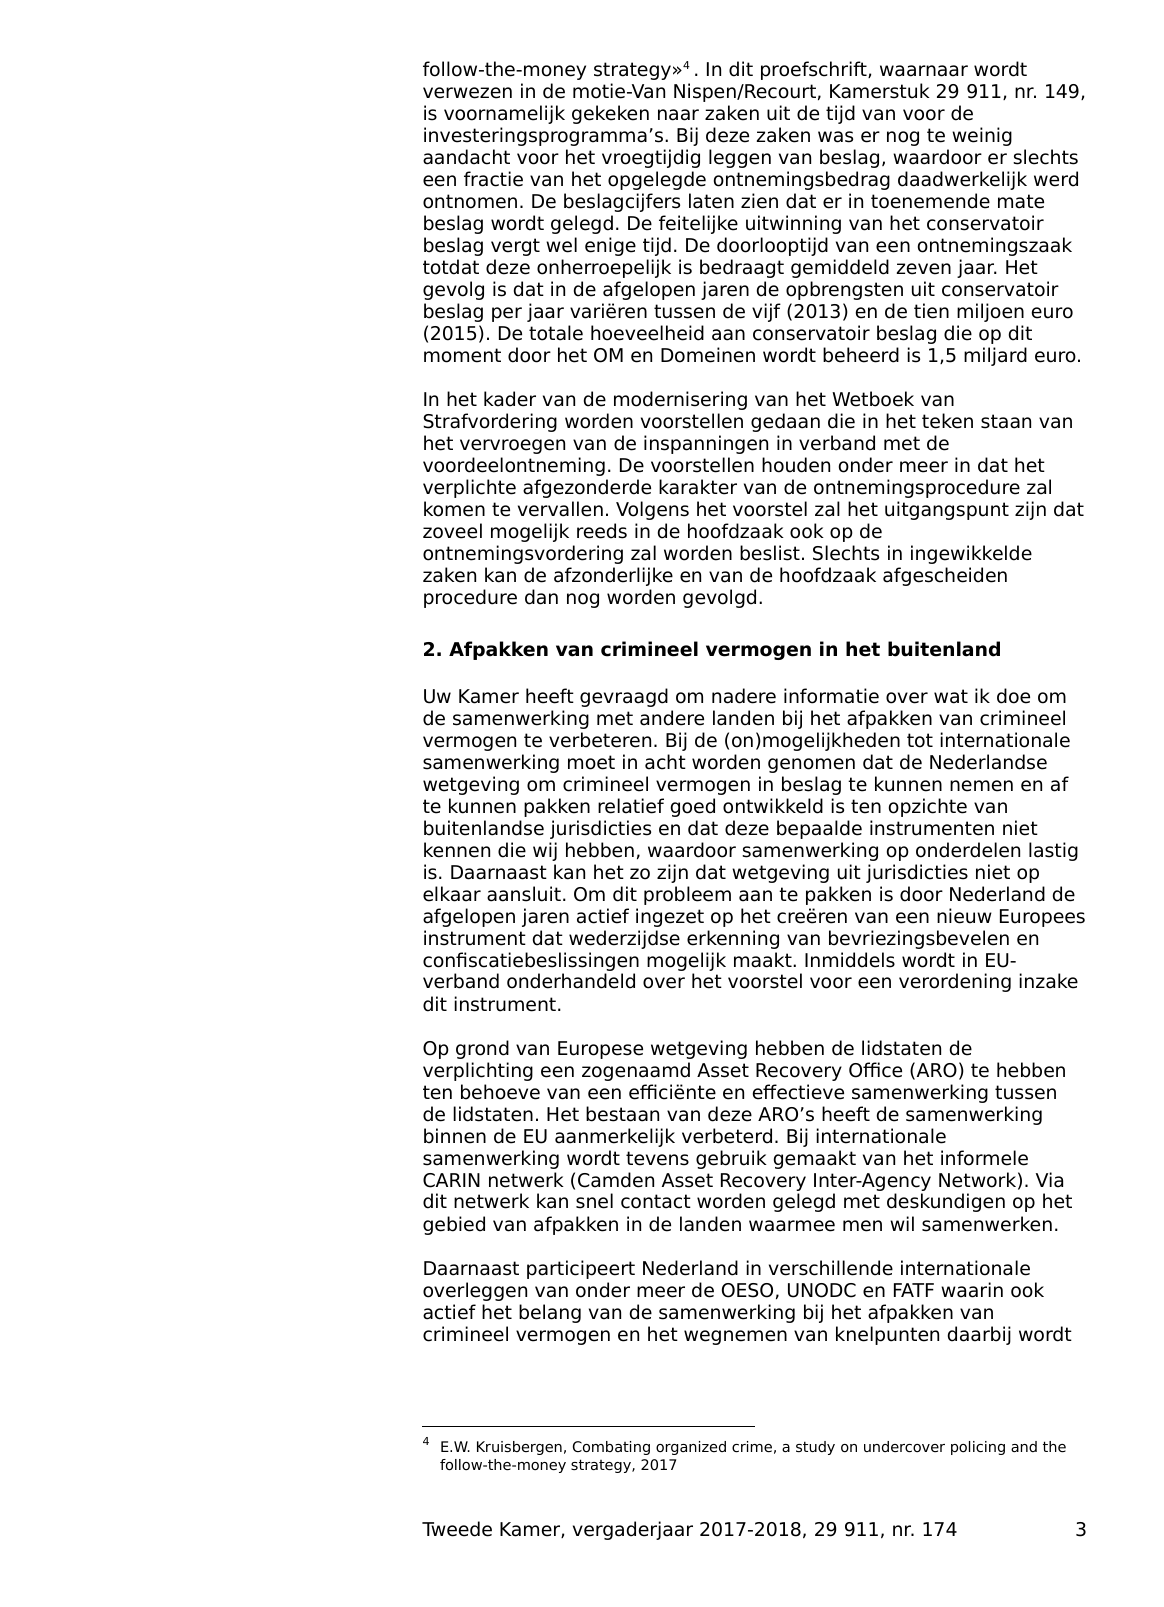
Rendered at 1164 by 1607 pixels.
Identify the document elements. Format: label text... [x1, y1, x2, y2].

text Uw Kamer heeft gevraagd om nadere informatie over wat ik doe om de samenwerking met andere landen bij het afpakken van crimineel vermogen te verbeteren. Bij de (on)mogelijkheden tot internationale samenwerking moet in acht worden genomen dat de Nederlandse wetgeving om crimineel vermogen in beslag te kunnen nemen en af te kunnen pakken relatief goed ontwikkeld is ten opzichte van buitenlandse jurisdicties en dat deze bepaalde instrumenten niet kennen die wij hebben, waardoor samenwerking op onderdelen lastig is. Daarnaast kan het zo zijn dat wetgeving uit jurisdicties niet op elkaar aansluit. Om dit probleem aan te pakken is door Nederland de afgelopen jaren actief ingezet op het creëren van een nieuw Europees instrument dat wederzijdse erkenning van bevriezingsbevelen en confiscatiebeslissingen mogelijk maakt. Inmiddels wordt in EU-verband onderhandeld over het voorstel voor een verordening inzake dit instrument. [422, 686, 1087, 1015]
text Op grond van Europese wetgeving hebben de lidstaten de verplichting een zogenaamd Asset Recovery Office (ARO) te hebben ten behoeve van een efficiënte en effectieve samenwerking tussen de lidstaten. Het bestaan van deze ARO’s heeft de samenwerking binnen de EU aanmerkelijk verbeterd. Bij internationale samenwerking wordt tevens gebruik gemaakt van het informele CARIN netwerk (Camden Asset Recovery Inter-Agency Network). Via dit netwerk kan snel contact worden gelegd met deskundigen op het gebied van afpakken in de landen waarmee men wil samenwerken. [422, 1038, 1087, 1235]
text Daarnaast participeert Nederland in verschillende internationale overleggen van onder meer de OESO, UNODC en FATF waarin ook actief het belang van de samenwerking bij het afpakken van crimineel vermogen en het wegnemen van knelpunten daarbij wordt [422, 1258, 1087, 1346]
subtitle 2. Afpakken van crimineel vermogen in het buitenland [422, 639, 1087, 661]
text follow-the-money strategy». In dit proefschrift, waarnaar wordt verwezen in de motie-Van Nispen/Recourt, Kamerstuk 29 911, nr. 149, is voornamelijk gekeken naar zaken uit de tijd van voor de investeringsprogramma’s. Bij deze zaken was er nog te weinig aandacht voor het vroegtijdig leggen van beslag, waardoor er slechts een fractie van het opgelegde ontnemingsbedrag daadwerkelijk werd ontnomen. De beslagcijfers laten zien dat er in toenemende mate beslag wordt gelegd. De feitelijke uitwinning van het conservatoir beslag vergt wel enige tijd. De doorlooptijd van een ontnemingszaak totdat deze onherroepelijk is bedraagt gemiddeld zeven jaar. Het gevolg is dat in de afgelopen jaren de opbrengsten uit conservatoir beslag per jaar variëren tussen de vijf (2013) en de tien miljoen euro (2015). De totale hoeveelheid aan conservatoir beslag die op dit moment door het OM en Domeinen wordt beheerd is 1,5 miljard euro. [422, 59, 1087, 367]
text E.W. Kruisbergen, Combating organized crime, a study on undercover policing and the follow-the-money strategy, 2017 [422, 1435, 1087, 1474]
text In het kader van de modernisering van het Wetboek van Strafvordering worden voorstellen gedaan die in het teken staan van het vervroegen van de inspanningen in verband met de voordeelontneming. De voorstellen houden onder meer in dat het verplichte afgezonderde karakter van de ontnemingsprocedure zal komen te vervallen. Volgens het voorstel zal het uitgangspunt zijn dat zoveel mogelijk reeds in de hoofdzaak ook op de ontnemingsvordering zal worden beslist. Slechts in ingewikkelde zaken kan de afzonderlijke en van de hoofdzaak afgescheiden procedure dan nog worden gevolgd. [422, 389, 1087, 609]
